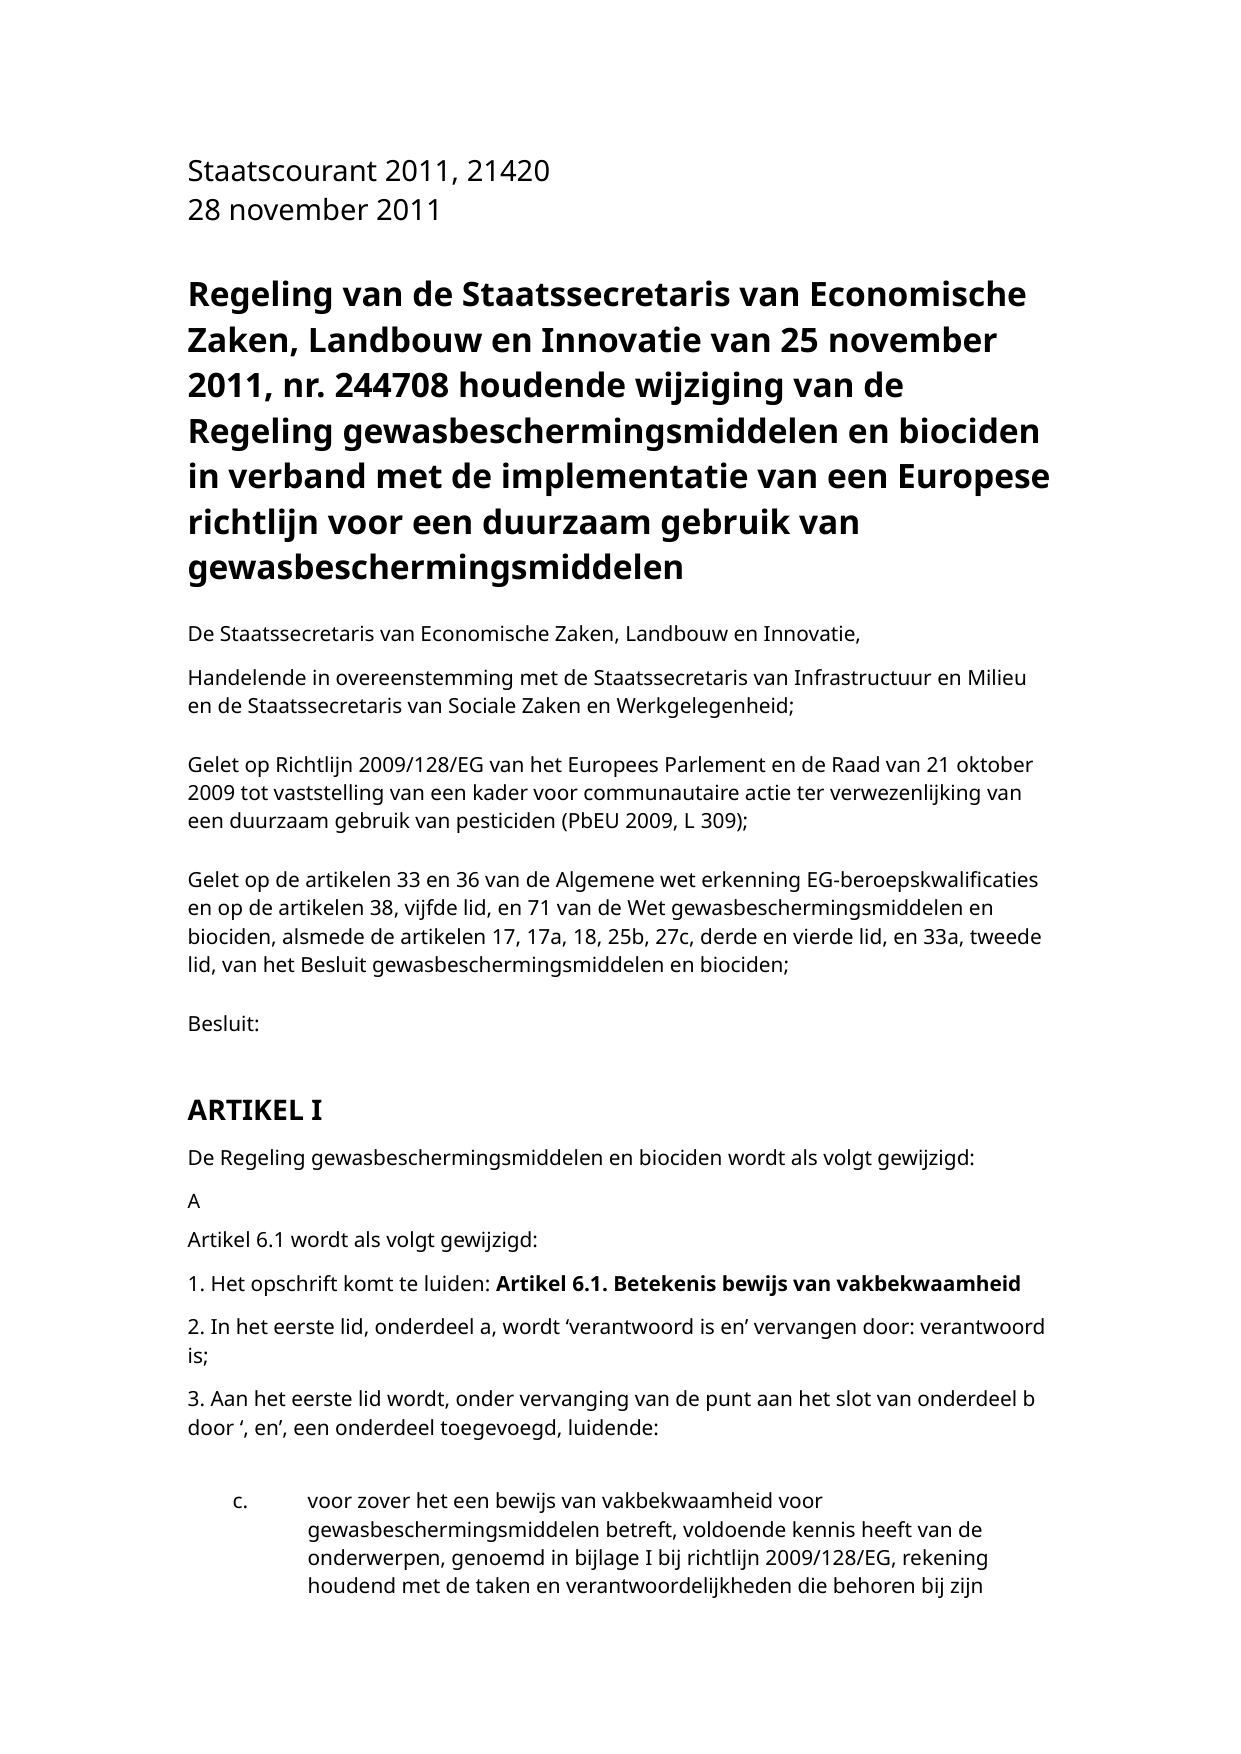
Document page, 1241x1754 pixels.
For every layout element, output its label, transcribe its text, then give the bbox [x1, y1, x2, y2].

text Handelende in overeenstemming met de Staatssecretaris van Infrastructuur en Milieu en de Staatssecretaris van Sociale Zaken en Werkgelegenheid; [187, 663, 1053, 720]
list voor zover het een bewijs van vakbekwaamheid voor gewasbeschermingsmiddelen betreft, voldoende kennis heeft van de onderwerpen, genoemd in bijlage I bij richtlijn 2009/128/EG, rekening houdend met de taken en verantwoordelijkheden die behoren bij zijn [232, 1486, 1053, 1600]
text A [187, 1187, 1053, 1214]
text 2. In het eerste lid, onderdeel a, wordt ‘verantwoord is en’ vervangen door: verantwoord is; [187, 1312, 1053, 1369]
text Gelet op de artikelen 33 en 36 van de Algemene wet erkenning EG-beroepskwalificaties en op de artikelen 38, vijfde lid, en 71 van de Wet gewasbeschermingsmiddelen en biociden, alsmede de artikelen 17, 17a, 18, 25b, 27c, derde en vierde lid, en 33a, tweede lid, van het Besluit gewasbeschermingsmiddelen en biociden; [187, 865, 1053, 979]
text Artikel 6.1 wordt als volgt gewijzigd: [187, 1226, 1053, 1254]
text De Staatssecretaris van Economische Zaken, Landbouw en Innovatie, [187, 619, 1053, 648]
subtitle ARTIKEL I [187, 1090, 1053, 1128]
text 1. Het opschrift komt te luiden: Artikel 6.1. Betekenis bewijs van vakbekwaamheid [187, 1269, 1053, 1297]
text Gelet op Richtlijn 2009/128/EG van het Europees Parlement en de Raad van 21 oktober 2009 tot vaststelling van een kader voor communautaire actie ter verwezenlijking van een duurzaam gebruik van pesticiden (PbEU 2009, L 309); [187, 750, 1053, 835]
text Staatscourant 2011, 21420 [187, 150, 1053, 190]
text De Regeling gewasbeschermingsmiddelen en biociden wordt als volgt gewijzigd: [187, 1143, 1053, 1172]
subtitle Regeling van de Staatssecretaris van Economische Zaken, Landbouw en Innovatie van 25 november 2011, nr. 244708 houdende wijziging van de Regeling gewasbeschermingsmiddelen en biociden in verband met de implementatie van een Europese richtlijn voor een duurzaam gebruik van gewasbeschermingsmiddelen [187, 271, 1053, 589]
text 28 november 2011 [187, 190, 1053, 229]
text 3. Aan het eerste lid wordt, onder vervanging van de punt aan het slot van onderdeel b door ‘, en’, een onderdeel toegevoegd, luidende: [187, 1384, 1053, 1441]
text Besluit: [187, 1009, 1053, 1037]
